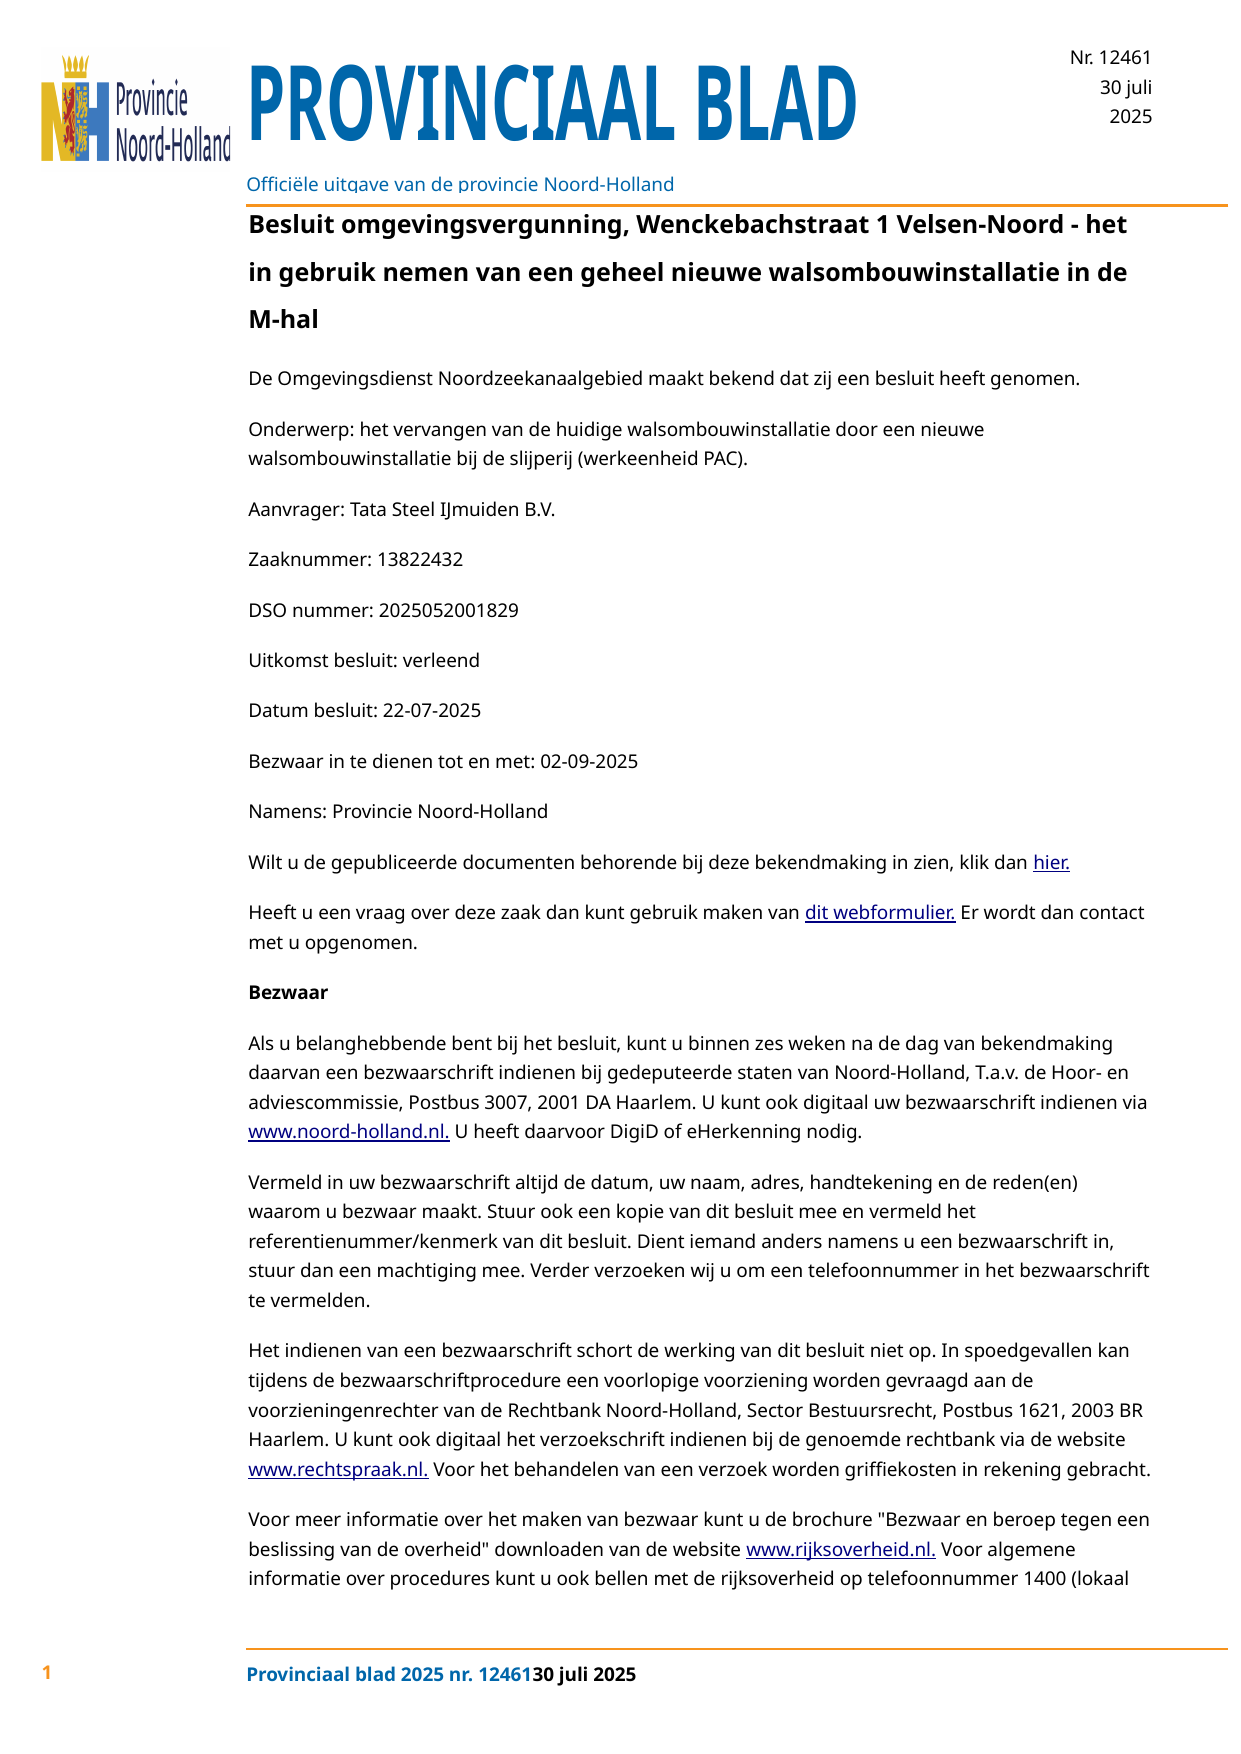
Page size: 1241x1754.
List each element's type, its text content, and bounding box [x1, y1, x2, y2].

text Onderwerp: het vervangen van de huidige walsombouwinstallatie door een nieuwe walsombouwinstallatie bij de slijperij (werkeenheid PAC). [248, 416, 1152, 471]
text Uitkomst besluit: verleend [248, 647, 1152, 673]
text De Omgevingsdienst Noordzeekanaalgebied maakt bekend dat zij een besluit heeft genomen. [248, 366, 1152, 391]
picture [41, 47, 231, 172]
text Aanvrager: Tata Steel IJmuiden B.V. [248, 496, 1152, 522]
text Namens: Provincie Noord-Holland [248, 798, 1152, 824]
text Voor meer informatie over het maken van bezwaar kunt u de brochure "Bezwaar en beroep tegen een beslissing van de overheid" downloaden van de website www.rijksoverheid.nl. Voor algemene informatie over procedures kunt u ook bellen met de rijksoverheid op telefoonnummer 1400 (lokaal [248, 1506, 1152, 1591]
text Bezwaar [248, 979, 1152, 1005]
text DSO nummer: 2025052001829 [248, 597, 1152, 622]
text Datum besluit: 22-07-2025 [248, 698, 1152, 723]
text Zaaknummer: 13822432 [248, 546, 1152, 572]
text Heeft u een vraag over deze zaak dan kunt gebruik maken van dit webformulier. Er wordt dan contact met u opgenomen. [248, 899, 1152, 954]
text Besluit omgevingsvergunning, Wenckebachstraat 1 Velsen-Noord - het in gebruik nemen van een geheel nieuwe walsombouwinstallatie in de M-hal [248, 207, 1152, 336]
text Vermeld in uw bezwaarschrift altijd de datum, uw naam, adres, handtekening en de reden(en) waarom u bezwaar maakt. Stuur ook een kopie van dit besluit mee en vermeld het referentienummer/kenmerk van dit besluit. Dient iemand anders namens u een bezwaarschrift in, stuur dan een machtiging mee. Verder verzoeken wij u om een telefoonnummer in het bezwaarschrift te vermelden. [248, 1169, 1152, 1313]
text Als u belanghebbende bent bij het besluit, kunt u binnen zes weken na de dag van bekendmaking daarvan een bezwaarschrift indienen bij gedeputeerde staten van Noord-Holland, T.a.v. de Hoor- en adviescommissie, Postbus 3007, 2001 DA Haarlem. U kunt ook digitaal uw bezwaarschrift indienen via www.noord-holland.nl. U heeft daarvoor DigiD of eHerkenning nodig. [248, 1030, 1152, 1144]
text Het indienen van een bezwaarschrift schort de werking van dit besluit niet op. In spoedgevallen kan tijdens de bezwaarschriftprocedure een voorlopige voorziening worden gevraagd aan de voorzieningenrechter van de Rechtbank Noord-Holland, Sector Bestuursrecht, Postbus 1621, 2003 BR Haarlem. U kunt ook digitaal het verzoekschrift indienen bij de genoemde rechtbank via de website www.rechtspraak.nl. Voor het behandelen van een verzoek worden griffiekosten in rekening gebracht. [248, 1338, 1152, 1482]
text Bezwaar in te dienen tot en met: 02-09-2025 [248, 748, 1152, 774]
text Wilt u de gepubliceerde documenten behorende bij deze bekendmaking in zien, klik dan hier. [248, 849, 1152, 874]
